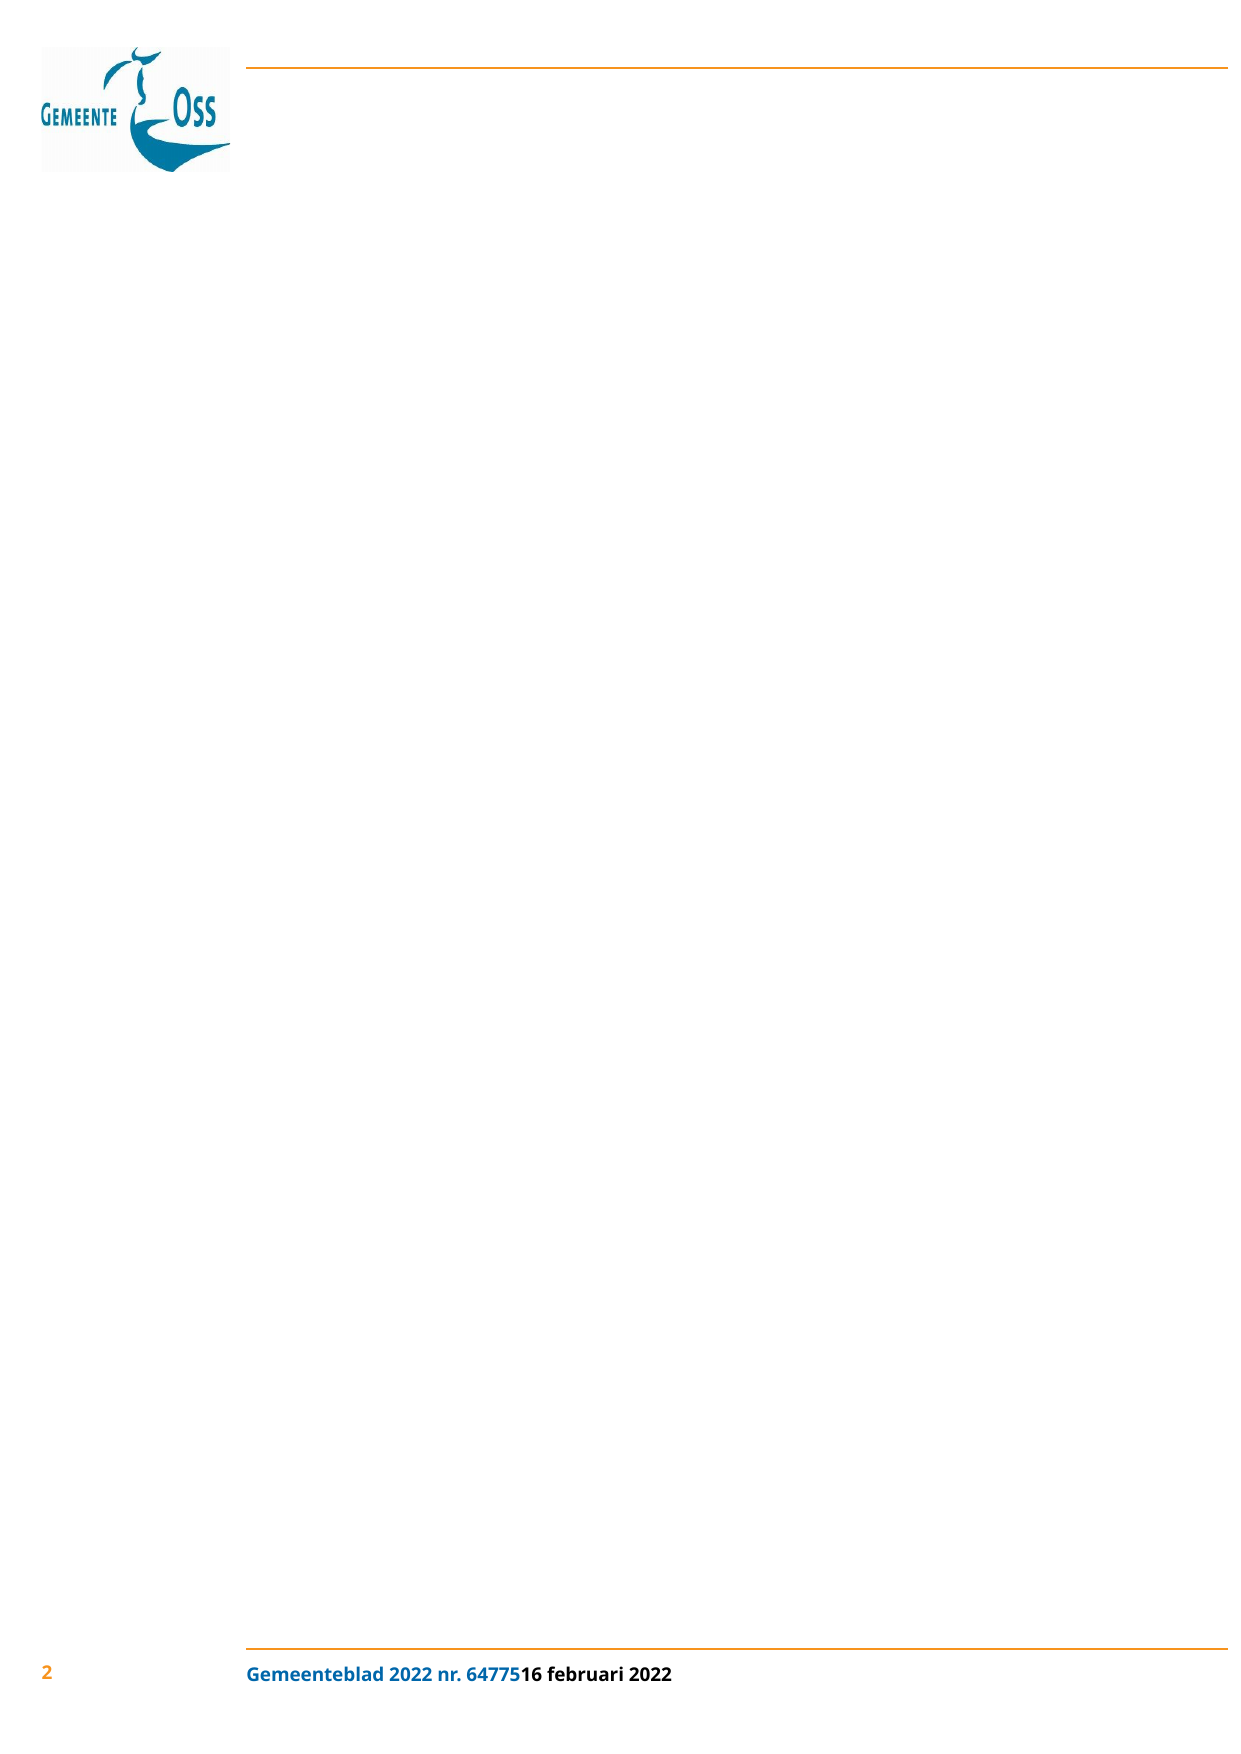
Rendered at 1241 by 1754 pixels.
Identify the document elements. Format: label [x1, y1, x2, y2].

picture [41, 47, 231, 172]
